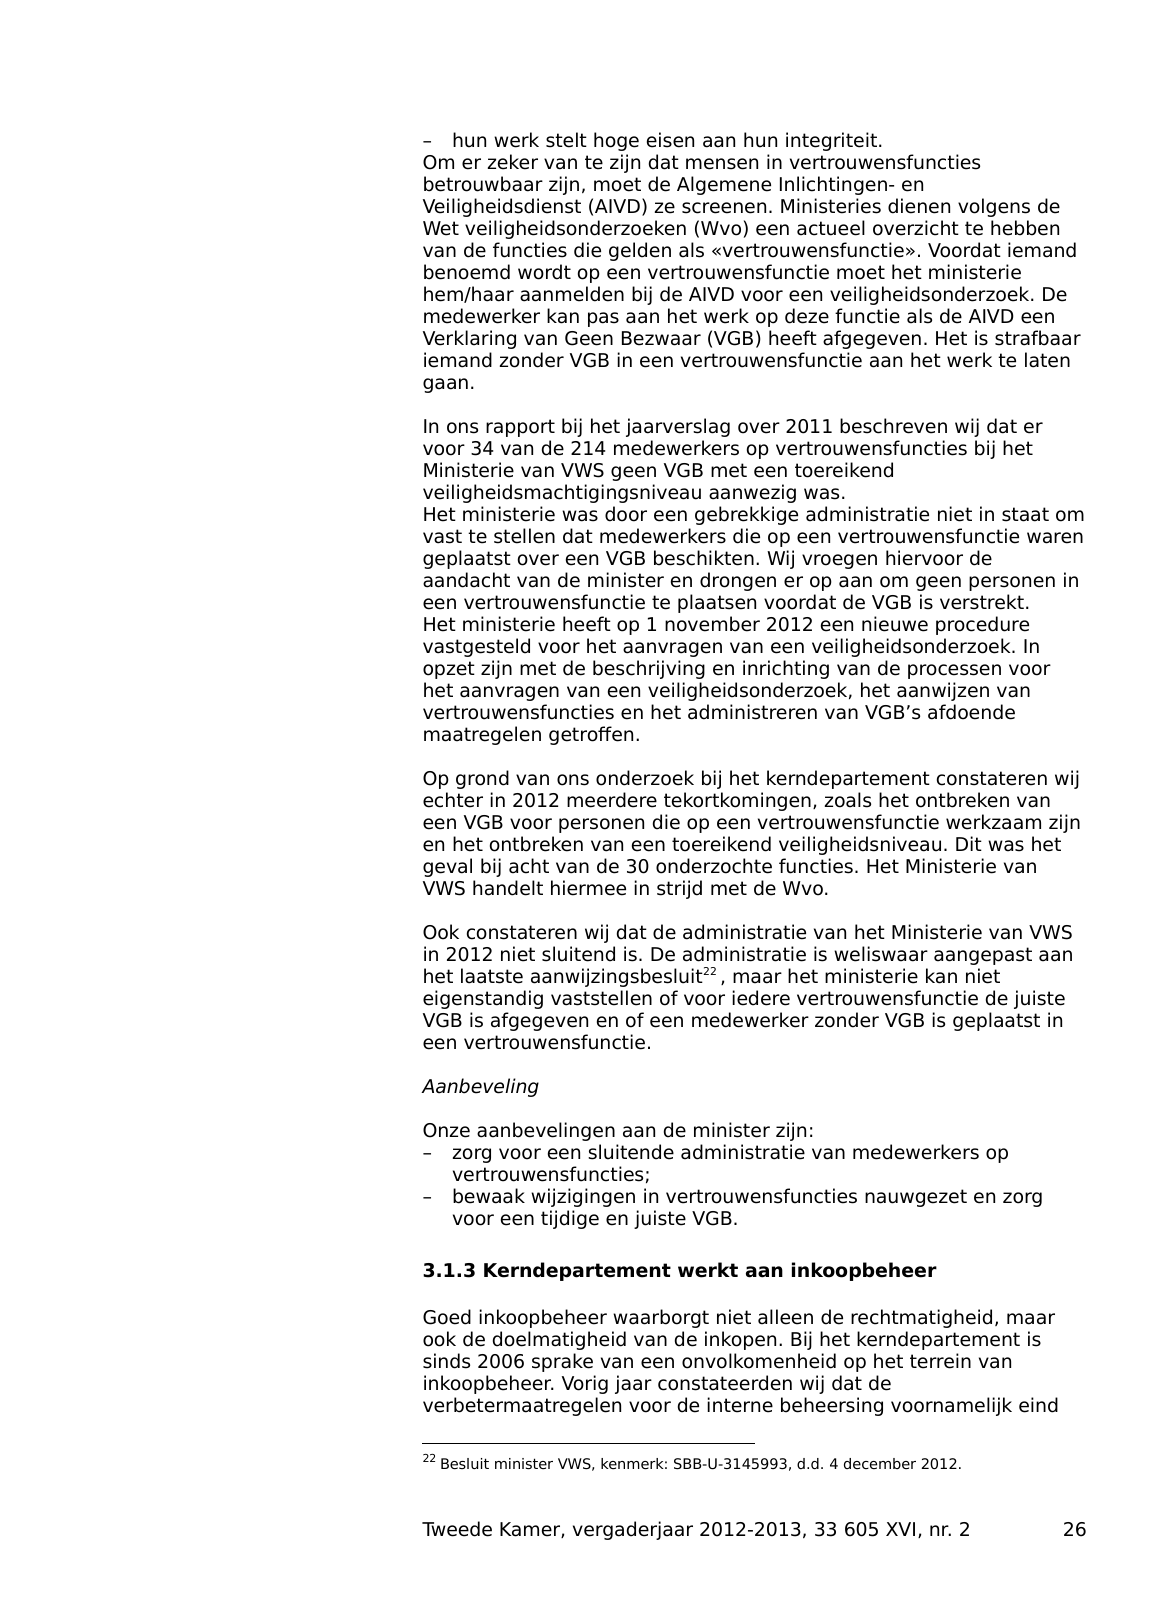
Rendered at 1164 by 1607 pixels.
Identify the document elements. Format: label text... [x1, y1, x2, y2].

text Ook constateren wij dat de administratie van het Ministerie van VWS in 2012 niet sluitend is. De administratie is weliswaar aangepast aan het laatste aanwijzingsbesluit, maar het ministerie kan niet eigenstandig vaststellen of voor iedere vertrouwensfunctie de juiste VGB is afgegeven en of een medewerker zonder VGB is geplaatst in een vertrouwensfunctie. [422, 922, 1087, 1054]
text In ons rapport bij het jaarverslag over 2011 beschreven wij dat er voor 34 van de 214 medewerkers op vertrouwensfuncties bij het Ministerie van VWS geen VGB met een toereikend veiligheidsmachtigingsniveau aanwezig was. [422, 416, 1087, 504]
text Besluit minister VWS, kenmerk: SBB-U-3145993, d.d. 4 december 2012. [422, 1452, 1087, 1474]
subtitle 3.1.3 Kerndepartement werkt aan inkoopbeheer [422, 1260, 1087, 1282]
text – zorg voor een sluitende administratie van medewerkers op vertrouwensfuncties; [422, 1142, 1087, 1186]
subtitle Aanbeveling [422, 1076, 1087, 1098]
text – bewaak wijzigingen in vertrouwensfuncties nauwgezet en zorg voor een tijdige en juiste VGB. [422, 1186, 1087, 1230]
text – hun werk stelt hoge eisen aan hun integriteit. [422, 130, 1087, 152]
text Onze aanbevelingen aan de minister zijn: [422, 1120, 1087, 1142]
text Goed inkoopbeheer waarborgt niet alleen de rechtmatigheid, maar ook de doelmatigheid van de inkopen. Bij het kerndepartement is sinds 2006 sprake van een onvolkomenheid op het terrein van inkoopbeheer. Vorig jaar constateerden wij dat de verbetermaatregelen voor de interne beheersing voornamelijk eind [422, 1307, 1087, 1417]
text Het ministerie heeft op 1 november 2012 een nieuwe procedure vastgesteld voor het aanvragen van een veiligheidsonderzoek. In opzet zijn met de beschrijving en inrichting van de processen voor het aanvragen van een veiligheidsonderzoek, het aanwijzen van vertrouwensfuncties en het administreren van VGB’s afdoende maatregelen getroffen. [422, 614, 1087, 746]
text Op grond van ons onderzoek bij het kerndepartement constateren wij echter in 2012 meerdere tekortkomingen, zoals het ontbreken van een VGB voor personen die op een vertrouwensfunctie werkzaam zijn en het ontbreken van een toereikend veiligheidsniveau. Dit was het geval bij acht van de 30 onderzochte functies. Het Ministerie van VWS handelt hiermee in strijd met de Wvo. [422, 768, 1087, 899]
text Om er zeker van te zijn dat mensen in vertrouwensfuncties betrouwbaar zijn, moet de Algemene Inlichtingen- en Veiligheidsdienst (AIVD) ze screenen. Ministeries dienen volgens de Wet veiligheidsonderzoeken (Wvo) een actueel overzicht te hebben van de functies die gelden als «vertrouwensfunctie». Voordat iemand benoemd wordt op een vertrouwensfunctie moet het ministerie hem/haar aanmelden bij de AIVD voor een veiligheidsonderzoek. De medewerker kan pas aan het werk op deze functie als de AIVD een Verklaring van Geen Bezwaar (VGB) heeft afgegeven. Het is strafbaar iemand zonder VGB in een vertrouwensfunctie aan het werk te laten gaan. [422, 152, 1087, 394]
text Het ministerie was door een gebrekkige administratie niet in staat om vast te stellen dat medewerkers die op een vertrouwensfunctie waren geplaatst over een VGB beschikten. Wij vroegen hiervoor de aandacht van de minister en drongen er op aan om geen personen in een vertrouwensfunctie te plaatsen voordat de VGB is verstrekt. [422, 504, 1087, 614]
